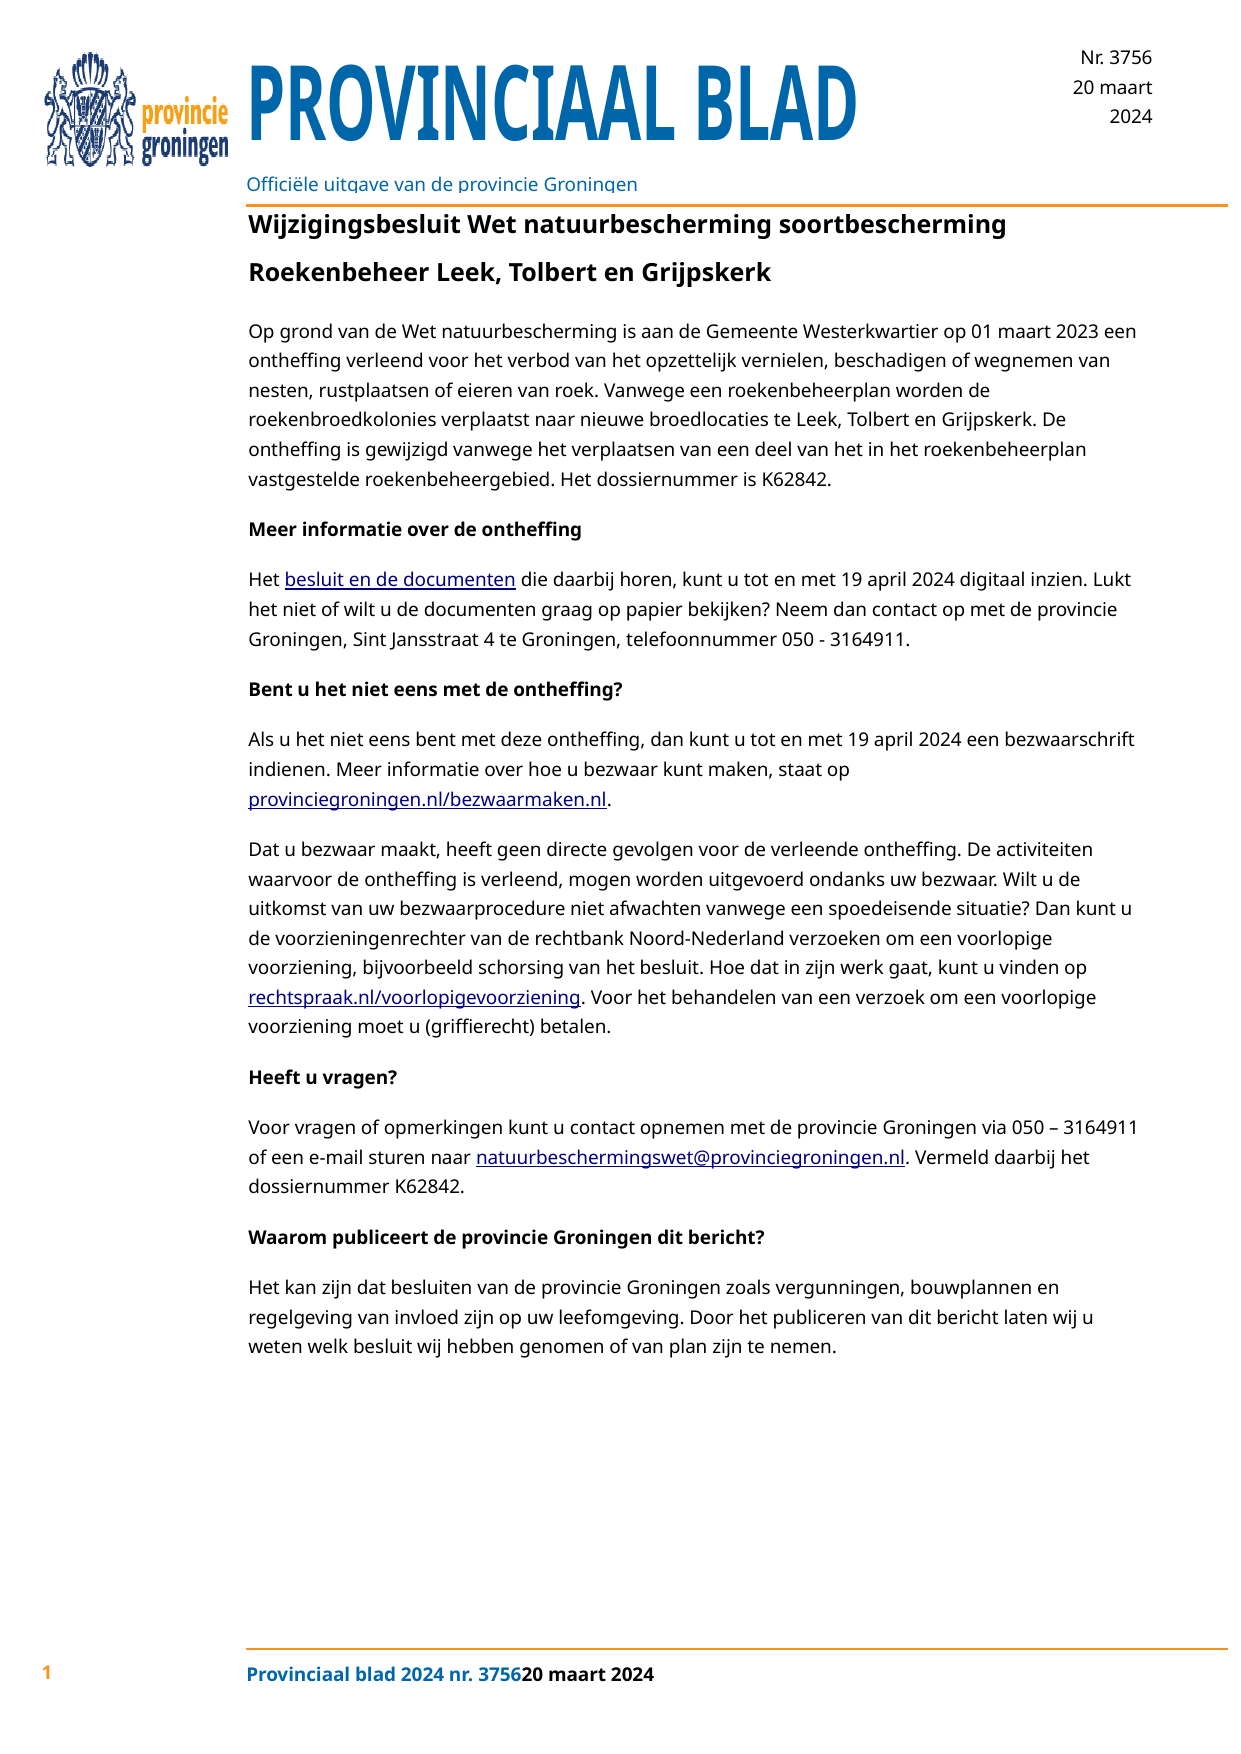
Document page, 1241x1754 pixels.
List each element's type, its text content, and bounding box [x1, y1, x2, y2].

text Meer informatie over de ontheffing [248, 516, 1152, 542]
text Voor vragen of opmerkingen kunt u contact opnemen met de provincie Groningen via 050 – 3164911 of een e-mail sturen naar natuurbeschermingswet@provinciegroningen.nl. Vermeld daarbij het dossiernummer K62842. [248, 1114, 1152, 1199]
text Waarom publiceert de provincie Groningen dit bericht? [248, 1224, 1152, 1250]
picture [41, 47, 231, 172]
text Op grond van de Wet natuurbescherming is aan de Gemeente Westerkwartier op 01 maart 2023 een ontheffing verleend voor het verbod van het opzettelijk vernielen, beschadigen of wegnemen van nesten, rustplaatsen of eieren van roek. Vanwege een roekenbeheerplan worden de roekenbroedkolonies verplaatst naar nieuwe broedlocaties te Leek, Tolbert en Grijpskerk. De ontheffing is gewijzigd vanwege het verplaatsen van een deel van het in het roekenbeheerplan vastgestelde roekenbeheergebied. Het dossiernummer is K62842. [248, 318, 1152, 492]
text Dat u bezwaar maakt, heeft geen directe gevolgen voor de verleende ontheffing. De activiteiten waarvoor de ontheffing is verleend, mogen worden uitgevoerd ondanks uw bezwaar. Wilt u de uitkomst van uw bezwaarprocedure niet afwachten vanwege een spoedeisende situatie? Dan kunt u de voorzieningenrechter van de rechtbank Noord-Nederland verzoeken om een voorlopige voorziening, bijvoorbeeld schorsing van het besluit. Hoe dat in zijn werk gaat, kunt u vinden op rechtspraak.nl/voorlopigevoorziening. Voor het behandelen van een verzoek om een voorlopige voorziening moet u (griffierecht) betalen. [248, 836, 1152, 1039]
text Het besluit en de documenten die daarbij horen, kunt u tot en met 19 april 2024 digitaal inzien. Lukt het niet of wilt u de documenten graag op papier bekijken? Neem dan contact op met de provincie Groningen, Sint Jansstraat 4 te Groningen, telefoonnummer 050 - 3164911. [248, 567, 1152, 652]
text Bent u het niet eens met de ontheffing? [248, 676, 1152, 702]
text Het kan zijn dat besluiten van de provincie Groningen zoals vergunningen, bouwplannen en regelgeving van invloed zijn op uw leefomgeving. Door het publiceren van dit bericht laten wij u weten welk besluit wij hebben genomen of van plan zijn te nemen. [248, 1274, 1152, 1359]
text Heeft u vragen? [248, 1064, 1152, 1090]
text Als u het niet eens bent met deze ontheffing, dan kunt u tot en met 19 april 2024 een bezwaarschrift indienen. Meer informatie over hoe u bezwaar kunt maken, staat op provinciegroningen.nl/bezwaarmaken.nl. [248, 727, 1152, 812]
text Wijzigingsbesluit Wet natuurbescherming soortbescherming Roekenbeheer Leek, Tolbert en Grijpskerk [248, 207, 1152, 288]
